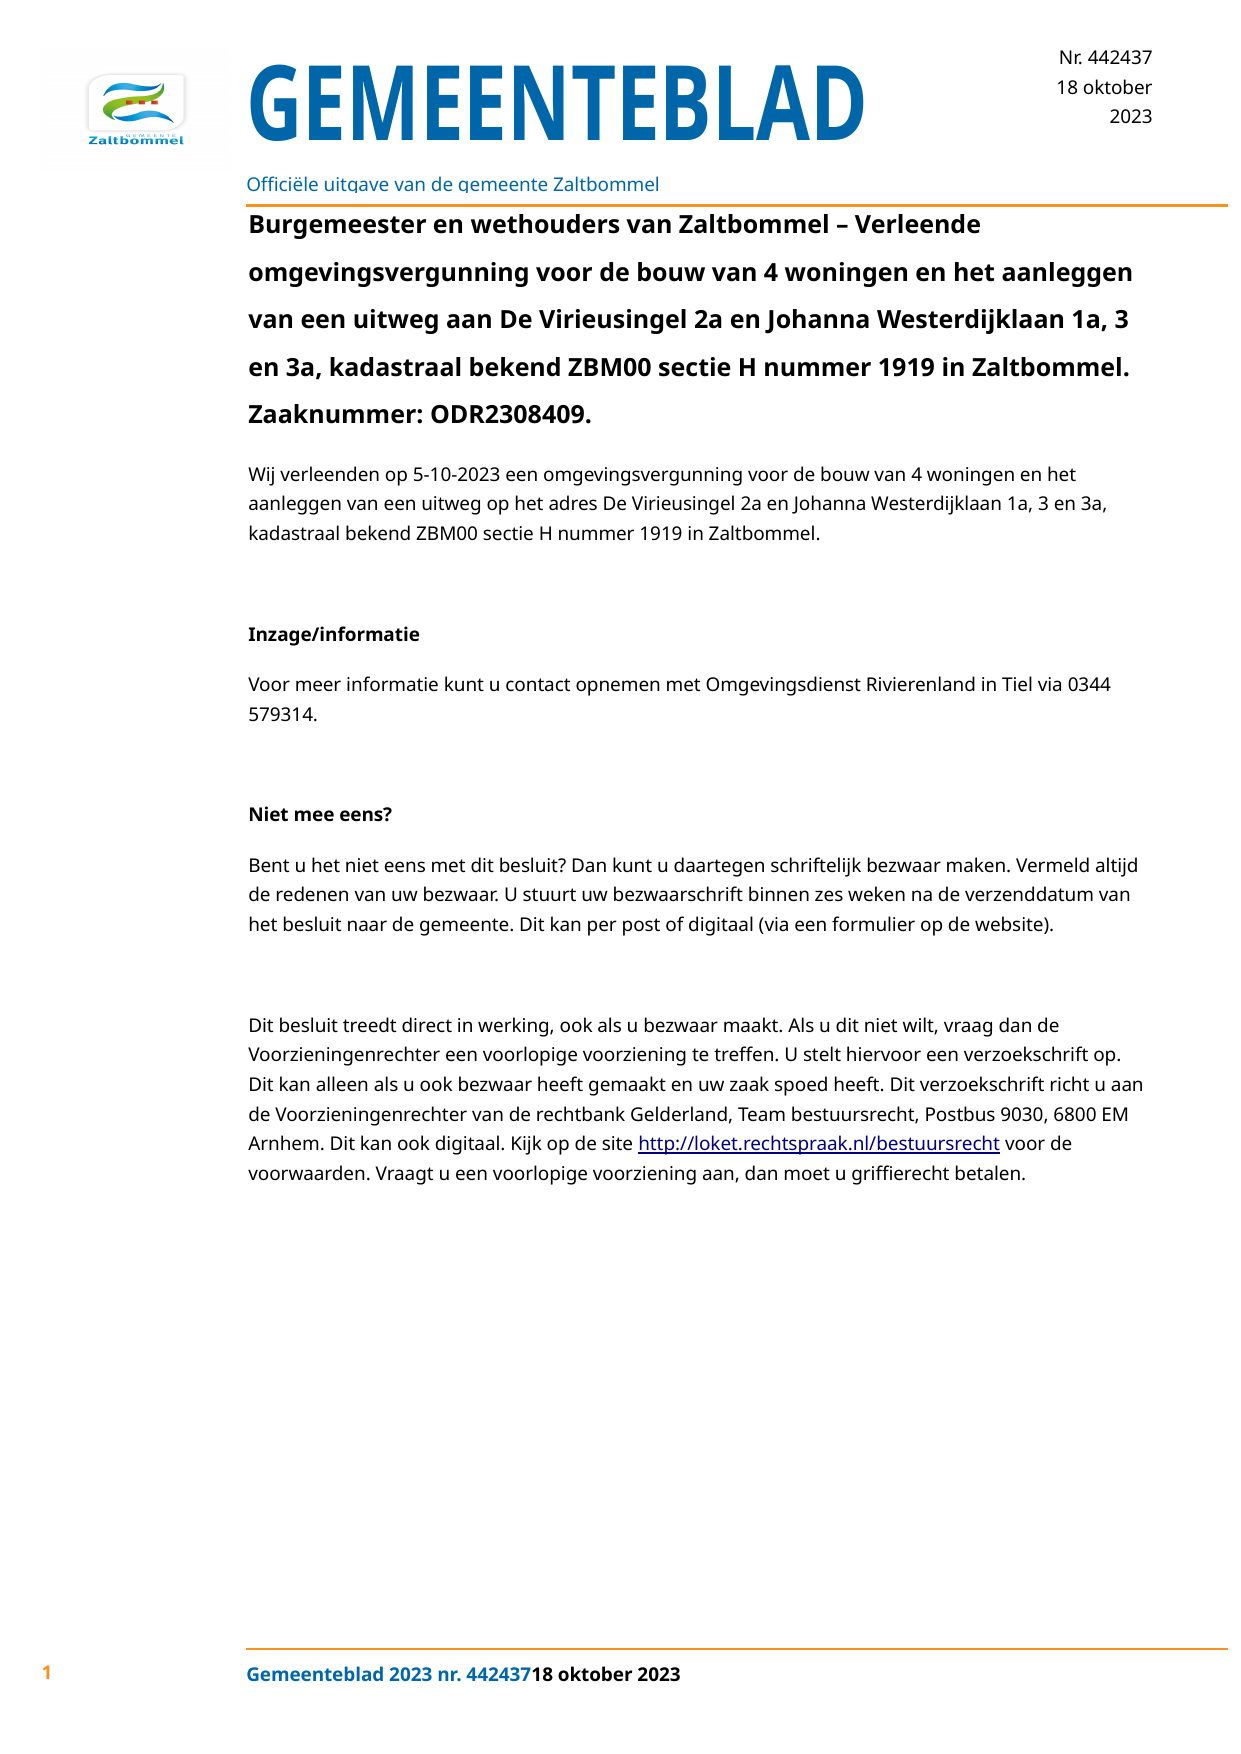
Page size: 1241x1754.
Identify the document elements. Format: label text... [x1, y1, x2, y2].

picture [41, 47, 231, 172]
text Inzage/informatie [248, 621, 1152, 646]
text Wij verleenden op 5-10-2023 een omgevingsvergunning voor de bouw van 4 woningen en het aanleggen van een uitweg op het adres De Virieusingel 2a en Johanna Westerdijklaan 1a, 3 en 3a, kadastraal bekend ZBM00 sectie H nummer 1919 in Zaltbommel. [248, 461, 1152, 546]
text Burgemeester en wethouders van Zaltbommel – Verleende omgevingsvergunning voor de bouw van 4 woningen en het aanleggen van een uitweg aan De Virieusingel 2a en Johanna Westerdijklaan 1a, 3 en 3a, kadastraal bekend ZBM00 sectie H nummer 1919 in Zaltbommel. Zaaknummer: ODR2308409. [248, 207, 1152, 431]
text Voor meer informatie kunt u contact opnemen met Omgevingsdienst Rivierenland in Tiel via 0344 579314. [248, 671, 1152, 726]
text Niet mee eens? [248, 802, 1152, 827]
text Dit besluit treedt direct in werking, ook als u bezwaar maakt. Als u dit niet wilt, vraag dan de Voorzieningenrechter een voorlopige voorziening te treffen. U stelt hiervoor een verzoekschrift op. Dit kan alleen als u ook bezwaar heeft gemaakt en uw zaak spoed heeft. Dit verzoekschrift richt u aan de Voorzieningenrechter van de rechtbank Gelderland, Team bestuursrecht, Postbus 9030, 6800 EM Arnhem. Dit kan ook digitaal. Kijk op de site http://loket.rechtspraak.nl/bestuursrecht voor de voorwaarden. Vraagt u een voorlopige voorziening aan, dan moet u griffierecht betalen. [248, 1012, 1152, 1186]
text Bent u het niet eens met dit besluit? Dan kunt u daartegen schriftelijk bezwaar maken. Vermeld altijd de redenen van uw bezwaar. U stuurt uw bezwaarschrift binnen zes weken na de verzenddatum van het besluit naar de gemeente. Dit kan per post of digitaal (via een formulier op de website). [248, 852, 1152, 937]
